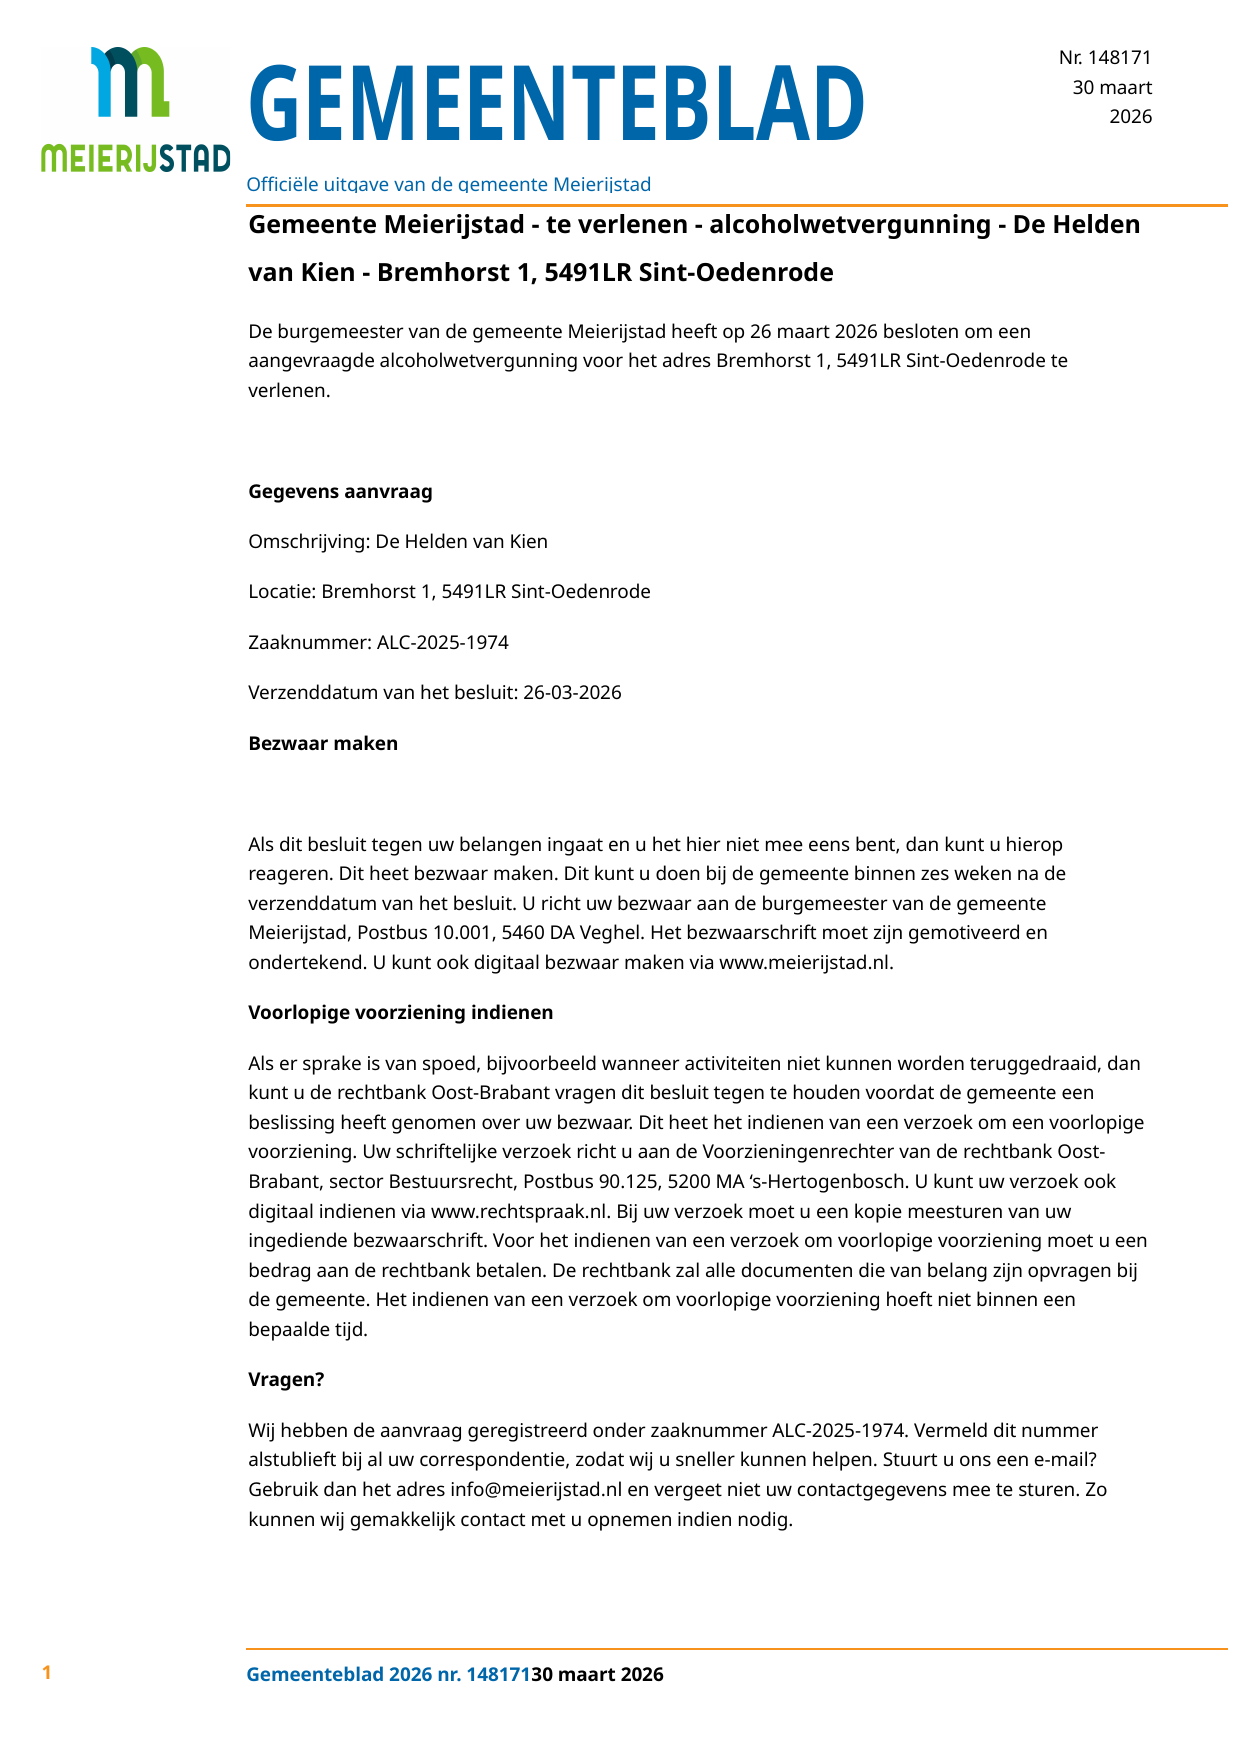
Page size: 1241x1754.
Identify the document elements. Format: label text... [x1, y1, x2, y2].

text Gemeente Meierijstad - te verlenen - alcoholwetvergunning - De Helden van Kien - Bremhorst 1, 5491LR Sint-Oedenrode [248, 207, 1152, 288]
text Wij hebben de aanvraag geregistreerd onder zaaknummer ALC-2025-1974. Vermeld dit nummer alstublieft bij al uw correspondentie, zodat wij u sneller kunnen helpen. Stuurt u ons een e-mail? Gebruik dan het adres info@meierijstad.nl en vergeet niet uw contactgegevens mee te sturen. Zo kunnen wij gemakkelijk contact met u opnemen indien nodig. [248, 1417, 1152, 1532]
text Voorlopige voorziening indienen [248, 999, 1152, 1025]
text Verzenddatum van het besluit: 26-03-2026 [248, 679, 1152, 705]
text Als er sprake is van spoed, bijvoorbeeld wanneer activiteiten niet kunnen worden teruggedraaid, dan kunt u de rechtbank Oost-Brabant vragen dit besluit tegen te houden voordat de gemeente een beslissing heeft genomen over uw bezwaar. Dit heet het indienen van een verzoek om een voorlopige voorziening. Uw schriftelijke verzoek richt u aan de Voorzieningenrechter van de rechtbank Oost-Brabant, sector Bestuursrecht, Postbus 90.125, 5200 MA ‘s-Hertogenbosch. U kunt uw verzoek ook digitaal indienen via www.rechtspraak.nl. Bij uw verzoek moet u een kopie meesturen van uw ingediende bezwaarschrift. Voor het indienen van een verzoek om voorlopige voorziening moet u een bedrag aan de rechtbank betalen. De rechtbank zal alle documenten die van belang zijn opvragen bij de gemeente. Het indienen van een verzoek om voorlopige voorziening hoeft niet binnen een bepaalde tijd. [248, 1050, 1152, 1342]
text Vragen? [248, 1367, 1152, 1392]
text Als dit besluit tegen uw belangen ingaat en u het hier niet mee eens bent, dan kunt u hierop reageren. Dit heet bezwaar maken. Dit kunt u doen bij de gemeente binnen zes weken na de verzenddatum van het besluit. U richt uw bezwaar aan de burgemeester van de gemeente Meierijstad, Postbus 10.001, 5460 DA Veghel. Het bezwaarschrift moet zijn gemotiveerd en ondertekend. U kunt ook digitaal bezwaar maken via www.meierijstad.nl. [248, 831, 1152, 975]
picture [41, 47, 231, 172]
text Bezwaar maken [248, 730, 1152, 756]
text De burgemeester van de gemeente Meierijstad heeft op 26 maart 2026 besloten om een aangevraagde alcoholwetvergunning voor het adres Bremhorst 1, 5491LR Sint-Oedenrode te verlenen. [248, 318, 1152, 403]
text Locatie: Bremhorst 1, 5491LR Sint-Oedenrode [248, 579, 1152, 604]
text Zaaknummer: ALC-2025-1974 [248, 629, 1152, 655]
text Gegevens aanvraag [248, 478, 1152, 504]
text Omschrijving: De Helden van Kien [248, 528, 1152, 554]
